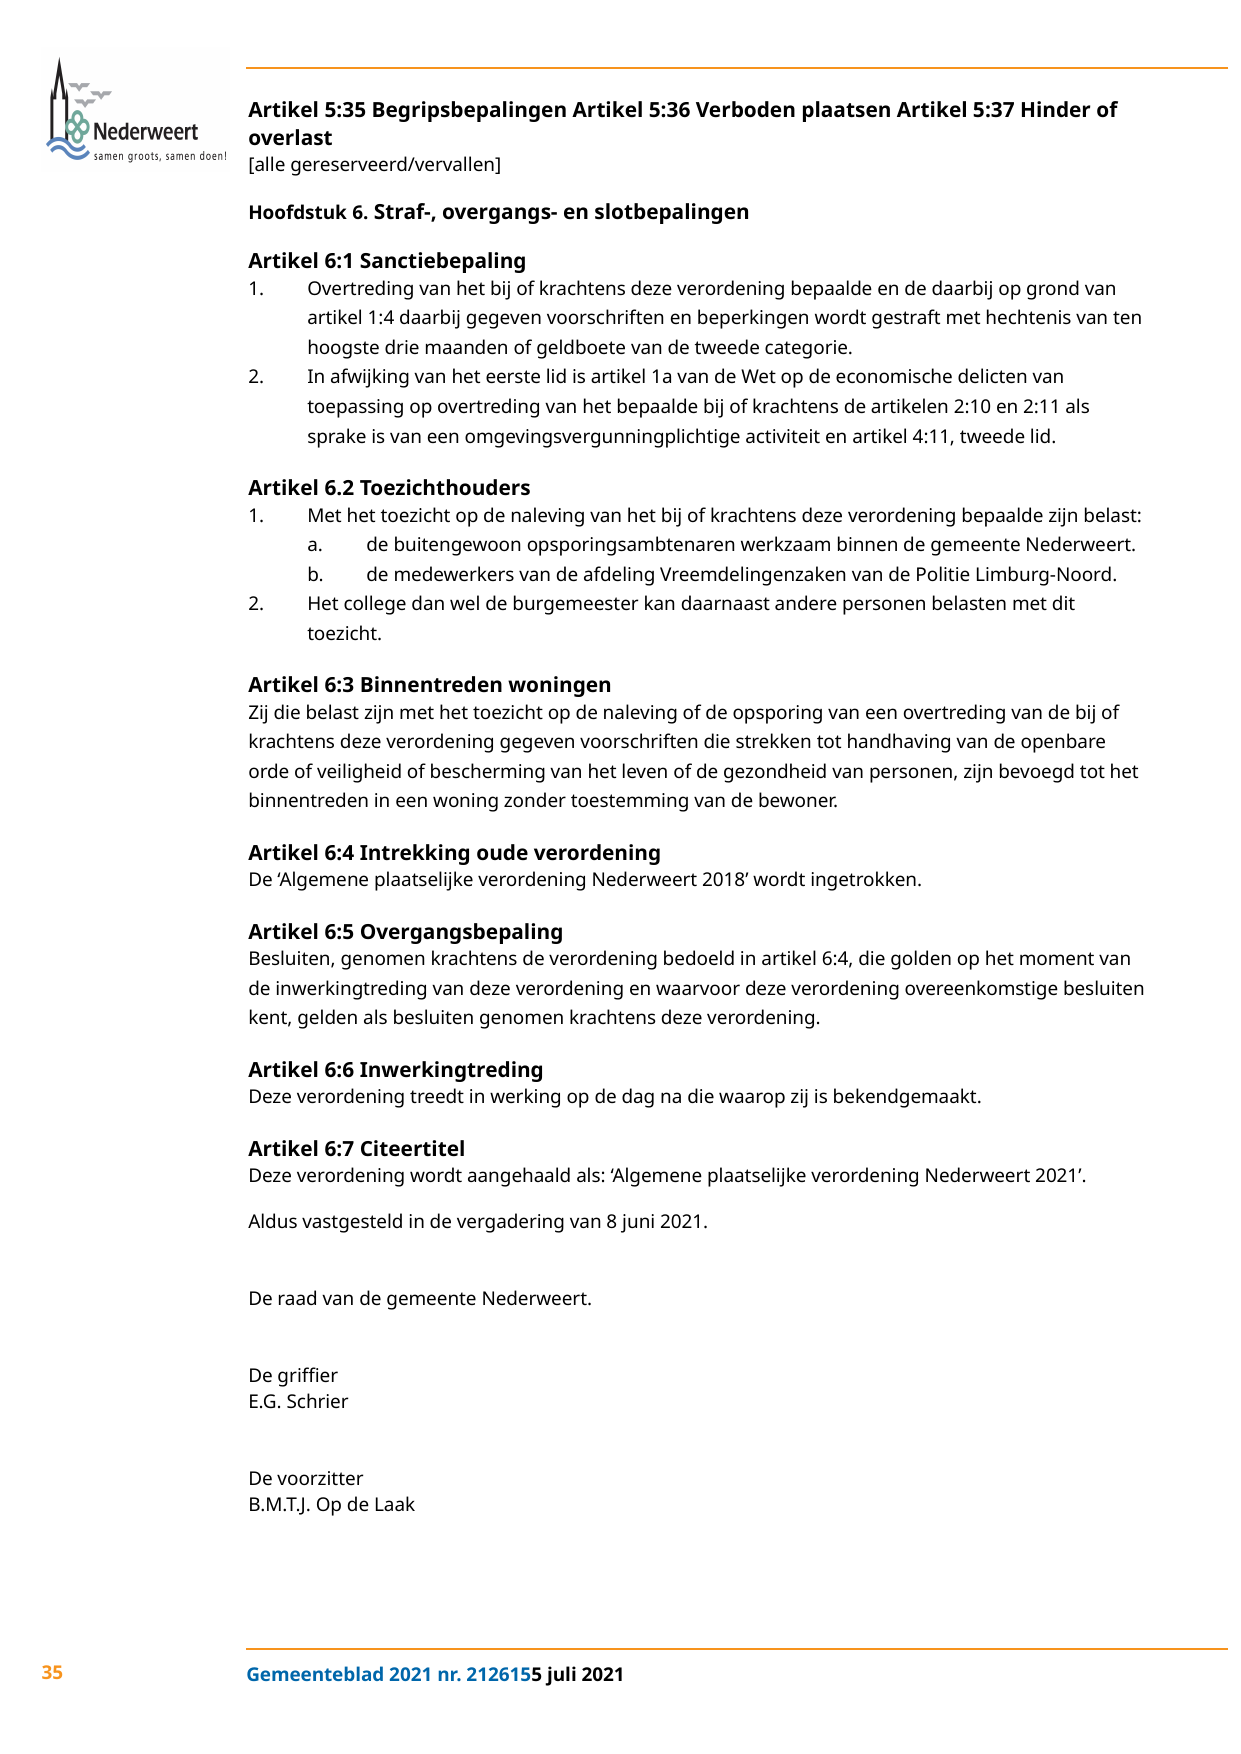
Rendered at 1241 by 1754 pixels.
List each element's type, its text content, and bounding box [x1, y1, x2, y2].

text Aldus vastgesteld in de vergadering van 8 juni 2021. [248, 1208, 1152, 1234]
list Overtreding van het bij of krachtens deze verordening bepaalde en de daarbij op grond van artikel 1:4 daarbij gegeven voorschriften en beperkingen wordt gestraft met hechtenis van ten hoogste drie maanden of geldboete van de tweede categorie. [248, 275, 1152, 360]
list Met het toezicht op de naleving van het bij of krachtens deze verordening bepaalde zijn belast: [248, 502, 1152, 527]
picture [41, 47, 231, 172]
text Artikel 6:1 Sanctiebepaling [248, 247, 1152, 275]
text Artikel 6:5 Overgangsbepaling [248, 917, 1152, 945]
text E.G. Schrier [248, 1388, 1152, 1414]
text Deze verordening treedt in werking op de dag na die waarop zij is bekendgemaakt. [248, 1083, 1152, 1109]
list de buitengewoon opsporingsambtenaren werkzaam binnen de gemeente Nederweert. [307, 531, 1152, 557]
text De raad van de gemeente Nederweert. [248, 1285, 1152, 1311]
text Artikel 5:35 Begripsbepalingen Artikel 5:36 Verboden plaatsen Artikel 5:37 Hinder of overlast [248, 95, 1152, 152]
text Artikel 6:3 Binnentreden woningen [248, 671, 1152, 699]
text Artikel 6:6 Inwerkingtreding [248, 1055, 1152, 1083]
text Besluiten, genomen krachtens de verordening bedoeld in artikel 6:4, die golden op het moment van de inwerkingtreding van deze verordening en waarvoor deze verordening overeenkomstige besluiten kent, gelden als besluiten genomen krachtens deze verordening. [248, 945, 1152, 1030]
text Artikel 6:7 Citeertitel [248, 1134, 1152, 1162]
text Deze verordening wordt aangehaald als: ‘Algemene plaatselijke verordening Nederweert 2021’. [248, 1162, 1152, 1188]
text De griffier [248, 1362, 1152, 1388]
text Artikel 6.2 Toezichthouders [248, 473, 1152, 502]
text Zij die belast zijn met het toezicht op de naleving of de opsporing van een overtreding van de bij of krachtens deze verordening gegeven voorschriften die strekken tot handhaving van de openbare orde of veiligheid of bescherming van het leven of de gezondheid van personen, zijn bevoegd tot het binnentreden in een woning zonder toestemming van de bewoner. [248, 699, 1152, 813]
text B.M.T.J. Op de Laak [248, 1491, 1152, 1517]
list Het college dan wel de burgemeester kan daarnaast andere personen belasten met dit toezicht. [248, 591, 1152, 646]
text Artikel 6:4 Intrekking oude verordening [248, 838, 1152, 867]
text De ‘Algemene plaatselijke verordening Nederweert 2018’ wordt ingetrokken. [248, 867, 1152, 892]
text De voorzitter [248, 1465, 1152, 1491]
text Hoofdstuk 6. Straf-, overgangs- en slotbepalingen [248, 197, 1152, 226]
list de medewerkers van de afdeling Vreemdelingenzaken van de Politie Limburg-Noord. [307, 561, 1152, 587]
text [alle gereserveerd/vervallen] [248, 152, 1152, 177]
list In afwijking van het eerste lid is artikel 1a van de Wet op de economische delicten van toepassing op overtreding van het bepaalde bij of krachtens de artikelen 2:10 en 2:11 als sprake is van een omgevingsvergunningplichtige activiteit en artikel 4:11, tweede lid. [248, 364, 1152, 449]
